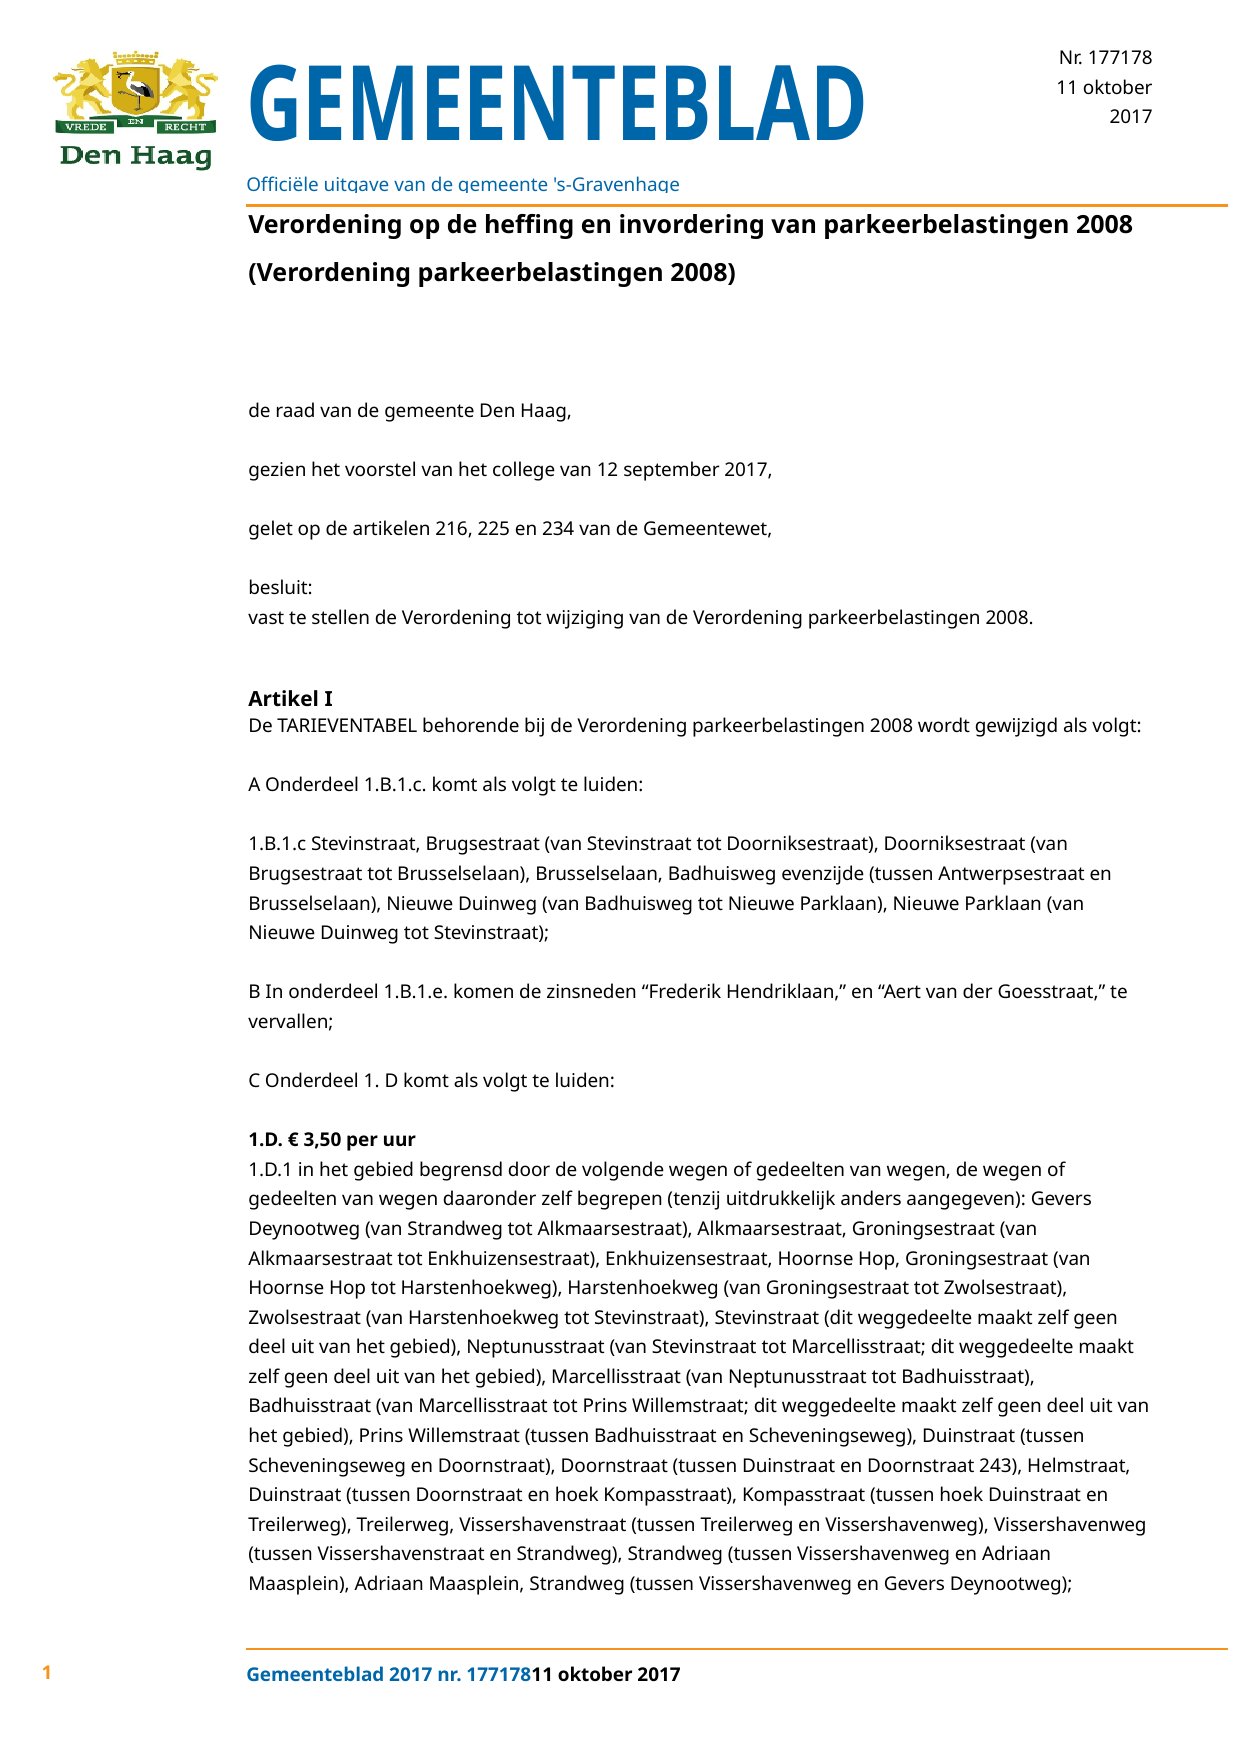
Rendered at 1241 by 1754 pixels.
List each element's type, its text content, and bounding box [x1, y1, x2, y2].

text C Onderdeel 1. D komt als volgt te luiden: [248, 1067, 1152, 1093]
text A Onderdeel 1.B.1.c. komt als volgt te luiden: [248, 771, 1152, 797]
text Artikel I [248, 684, 1152, 712]
text 1.D.1 in het gebied begrensd door de volgende wegen of gedeelten van wegen, de wegen of gedeelten van wegen daaronder zelf begrepen (tenzij uitdrukkelijk anders aangegeven): Gevers Deynootweg (van Strandweg tot Alkmaarsestraat), Alkmaarsestraat, Groningsestraat (van Alkmaarsestraat tot Enkhuizensestraat), Enkhuizensestraat, Hoornse Hop, Groningsestraat (van Hoornse Hop tot Harstenhoekweg), Harstenhoekweg (van Groningsestraat tot Zwolsestraat), Zwolsestraat (van Harstenhoekweg tot Stevinstraat), Stevinstraat (dit weggedeelte maakt zelf geen deel uit van het gebied), Neptunusstraat (van Stevinstraat tot Marcellisstraat; dit weggedeelte maakt zelf geen deel uit van het gebied), Marcellisstraat (van Neptunusstraat tot Badhuisstraat), Badhuisstraat (van Marcellisstraat tot Prins Willemstraat; dit weggedeelte maakt zelf geen deel uit van het gebied), Prins Willemstraat (tussen Badhuisstraat en Scheveningseweg), Duinstraat (tussen Scheveningseweg en Doornstraat), Doornstraat (tussen Duinstraat en Doornstraat 243), Helmstraat, Duinstraat (tussen Doornstraat en hoek Kompasstraat), Kompasstraat (tussen hoek Duinstraat en Treilerweg), Treilerweg, Vissershavenstraat (tussen Treilerweg en Vissershavenweg), Vissershavenweg (tussen Vissershavenstraat en Strandweg), Strandweg (tussen Vissershavenweg en Adriaan Maasplein), Adriaan Maasplein, Strandweg (tussen Vissershavenweg en Gevers Deynootweg); [248, 1156, 1152, 1596]
text Verordening op de heffing en invordering van parkeerbelastingen 2008 (Verordening parkeerbelastingen 2008) [248, 207, 1152, 288]
text B In onderdeel 1.B.1.e. komen de zinsneden “Frederik Hendriklaan,” en “Aert van der Goesstraat,” te vervallen; [248, 978, 1152, 1034]
text de raad van de gemeente Den Haag, [248, 397, 1152, 422]
picture [41, 47, 231, 172]
text 1.D. € 3,50 per uur [248, 1126, 1152, 1152]
text De TARIEVENTABEL behorende bij de Verordening parkeerbelastingen 2008 wordt gewijzigd als volgt: [248, 712, 1152, 738]
text 1.B.1.c Stevinstraat, Brugsestraat (van Stevinstraat tot Doorniksestraat), Doorniksestraat (van Brugsestraat tot Brusselselaan), Brusselselaan, Badhuisweg evenzijde (tussen Antwerpsestraat en Brusselselaan), Nieuwe Duinweg (van Badhuisweg tot Nieuwe Parklaan), Nieuwe Parklaan (van Nieuwe Duinweg tot Stevinstraat); [248, 831, 1152, 945]
text gezien het voorstel van het college van 12 september 2017, [248, 456, 1152, 482]
text vast te stellen de Verordening tot wijziging van de Verordening parkeerbelastingen 2008. [248, 604, 1152, 629]
text besluit: [248, 574, 1152, 600]
text gelet op de artikelen 216, 225 en 234 van de Gemeentewet, [248, 515, 1152, 541]
